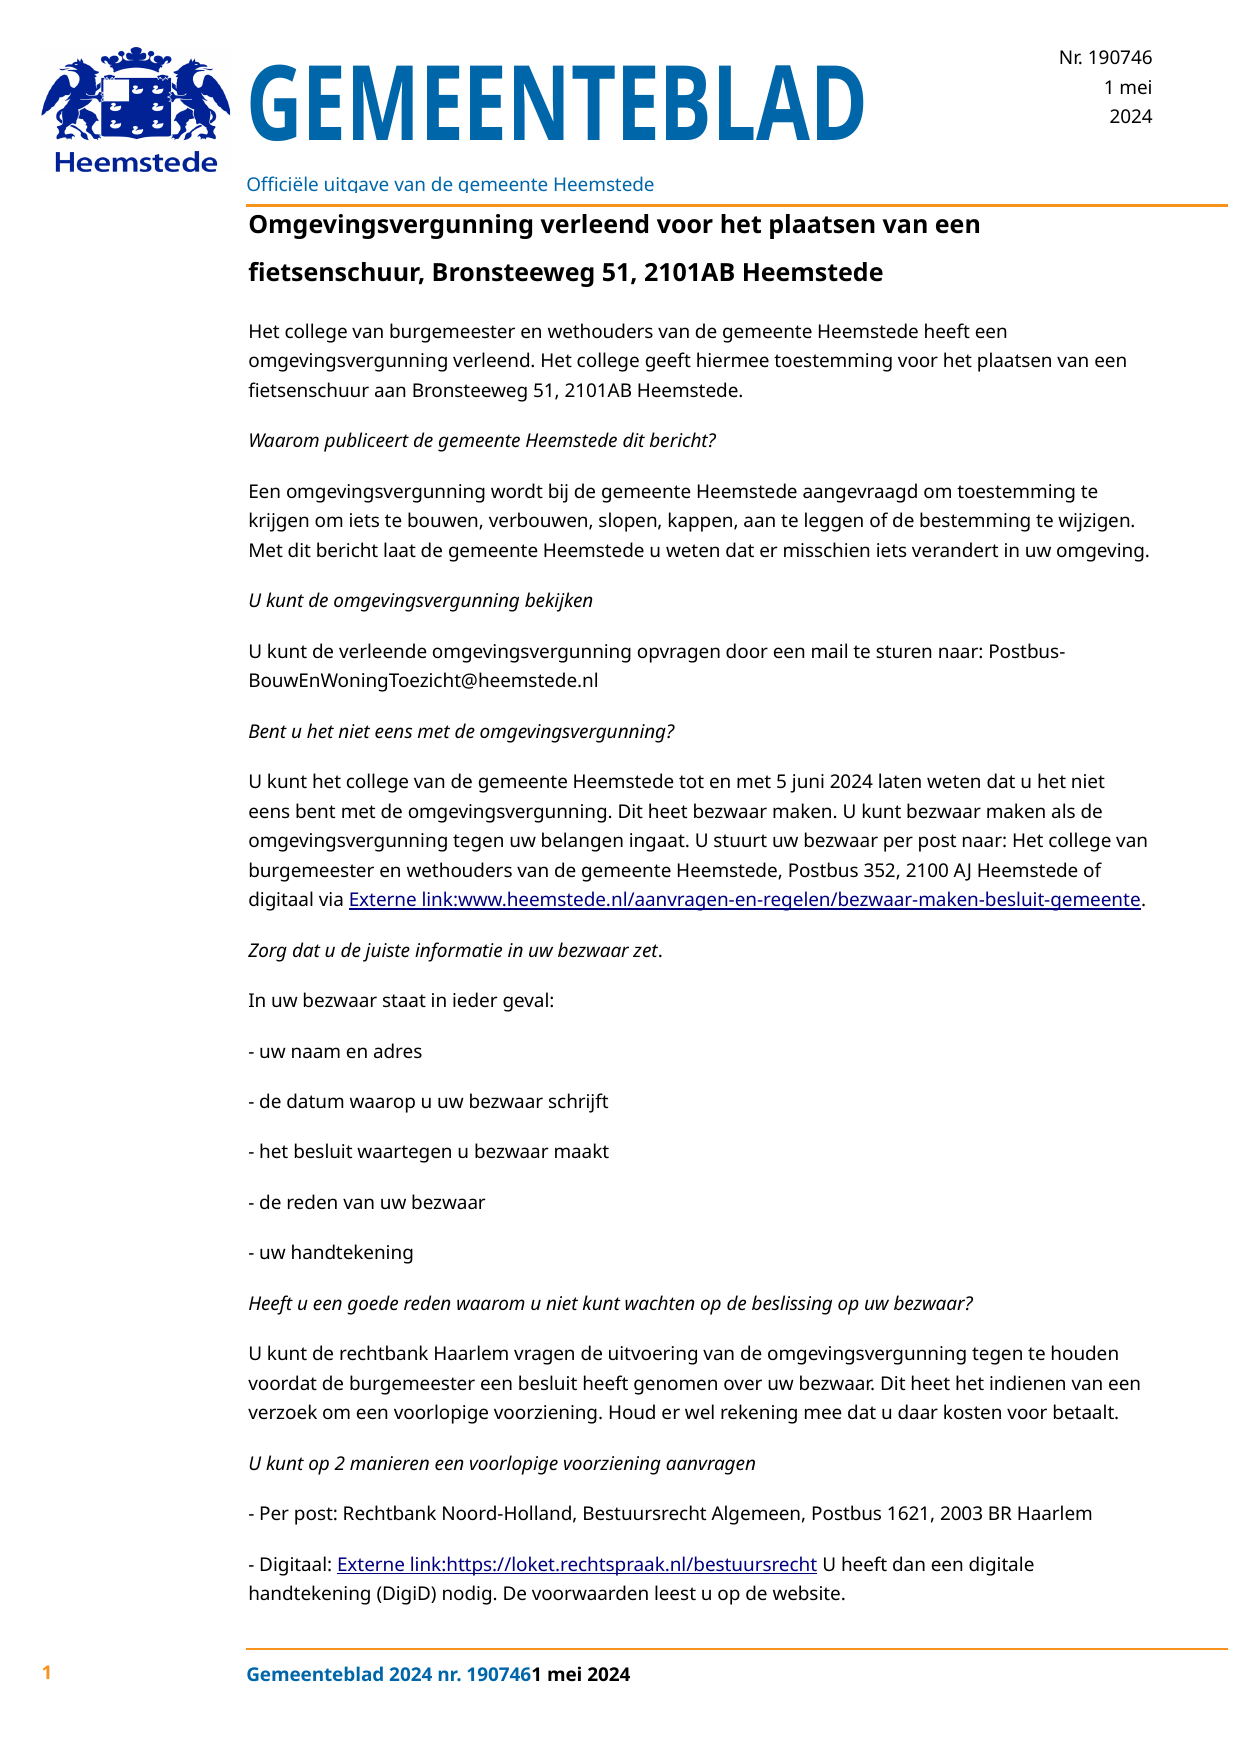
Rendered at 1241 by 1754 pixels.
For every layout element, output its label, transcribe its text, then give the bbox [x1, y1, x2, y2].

text Het college van burgemeester en wethouders van de gemeente Heemstede heeft een omgevingsvergunning verleend. Het college geeft hiermee toestemming voor het plaatsen van een fietsenschuur aan Bronsteeweg 51, 2101AB Heemstede. [248, 318, 1152, 403]
text - Per post: Rechtbank Noord-Holland, Bestuursrecht Algemeen, Postbus 1621, 2003 BR Haarlem [248, 1500, 1152, 1526]
text - uw handtekening [248, 1239, 1152, 1265]
text Bent u het niet eens met de omgevingsvergunning? [248, 718, 1152, 744]
text U kunt op 2 manieren een voorlopige voorziening aanvragen [248, 1450, 1152, 1476]
text - de reden van uw bezwaar [248, 1189, 1152, 1215]
text U kunt de rechtbank Haarlem vragen de uitvoering van de omgevingsvergunning tegen te houden voordat de burgemeester een besluit heeft genomen over uw bezwaar. Dit heet het indienen van een verzoek om een voorlopige voorziening. Houd er wel rekening mee dat u daar kosten voor betaalt. [248, 1340, 1152, 1425]
text Heeft u een goede reden waarom u niet kunt wachten op de beslissing op uw bezwaar? [248, 1290, 1152, 1316]
text Omgevingsvergunning verleend voor het plaatsen van een fietsenschuur, Bronsteeweg 51, 2101AB Heemstede [248, 207, 1152, 288]
text U kunt het college van de gemeente Heemstede tot en met 5 juni 2024 laten weten dat u het niet eens bent met de omgevingsvergunning. Dit heet bezwaar maken. U kunt bezwaar maken als de omgevingsvergunning tegen uw belangen ingaat. U stuurt uw bezwaar per post naar: Het college van burgemeester en wethouders van de gemeente Heemstede, Postbus 352, 2100 AJ Heemstede of digitaal via Externe link:www.heemstede.nl/aanvragen-en-regelen/bezwaar-maken-besluit-gemeente. [248, 768, 1152, 912]
text U kunt de omgevingsvergunning bekijken [248, 587, 1152, 613]
text In uw bezwaar staat in ieder geval: [248, 987, 1152, 1013]
text Waarom publiceert de gemeente Heemstede dit bericht? [248, 427, 1152, 453]
text Een omgevingsvergunning wordt bij de gemeente Heemstede aangevraagd om toestemming te krijgen om iets te bouwen, verbouwen, slopen, kappen, aan te leggen of de bestemming te wijzigen. Met dit bericht laat de gemeente Heemstede u weten dat er misschien iets verandert in uw omgeving. [248, 478, 1152, 563]
text - Digitaal: Externe link:https://loket.rechtspraak.nl/bestuursrecht U heeft dan een digitale handtekening (DigiD) nodig. De voorwaarden leest u op de website. [248, 1551, 1152, 1606]
text - het besluit waartegen u bezwaar maakt [248, 1139, 1152, 1164]
text - uw naam en adres [248, 1038, 1152, 1064]
picture [41, 47, 231, 172]
text - de datum waarop u uw bezwaar schrijft [248, 1088, 1152, 1114]
text U kunt de verleende omgevingsvergunning opvragen door een mail te sturen naar: Postbus-BouwEnWoningToezicht@heemstede.nl [248, 638, 1152, 693]
text Zorg dat u de juiste informatie in uw bezwaar zet. [248, 937, 1152, 963]
